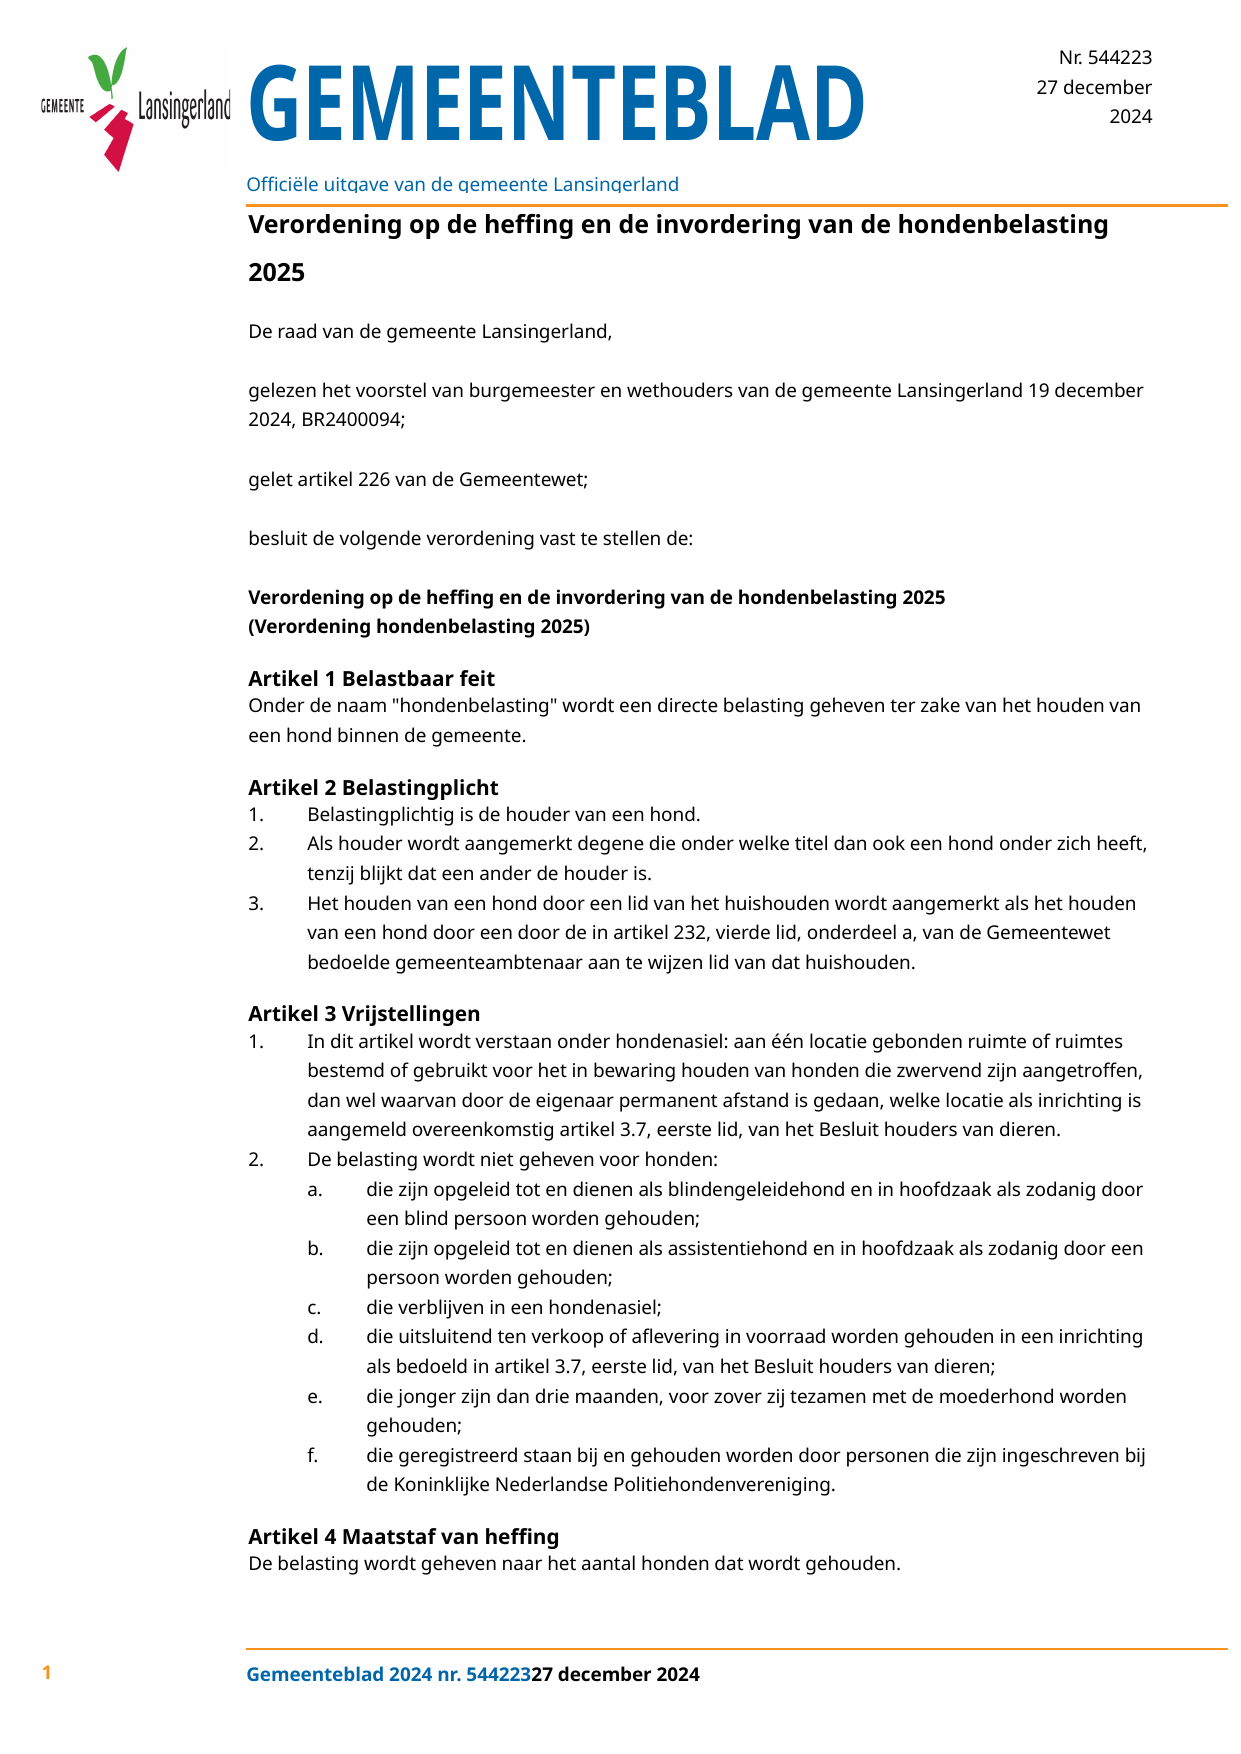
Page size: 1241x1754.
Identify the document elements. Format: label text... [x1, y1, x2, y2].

list Belastingplichtig is de houder van een hond. [248, 801, 1152, 827]
list Als houder wordt aangemerkt degene die onder welke titel dan ook een hond onder zich heeft, tenzij blijkt dat een ander de houder is. [248, 831, 1152, 886]
list die zijn opgeleid tot en dienen als assistentiehond en in hoofdzaak als zodanig door een persoon worden gehouden; [307, 1235, 1152, 1290]
text Verordening op de heffing en de invordering van de hondenbelasting 2025 [248, 584, 1152, 610]
list die geregistreerd staan bij en gehouden worden door personen die zijn ingeschreven bij de Koninklijke Nederlandse Politiehondenvereniging. [307, 1442, 1152, 1497]
text gelezen het voorstel van burgemeester en wethouders van de gemeente Lansingerland 19 december 2024, BR2400094; [248, 377, 1152, 432]
text De raad van de gemeente Lansingerland, [248, 318, 1152, 344]
text Artikel 2 Belastingplicht [248, 773, 1152, 801]
text Artikel 1 Belastbaar feit [248, 664, 1152, 693]
text Artikel 3 Vrijstellingen [248, 999, 1152, 1028]
text gelet artikel 226 van de Gemeentewet; [248, 466, 1152, 492]
text Verordening op de heffing en de invordering van de hondenbelasting 2025 [248, 207, 1152, 288]
list die uitsluitend ten verkoop of aflevering in voorraad worden gehouden in een inrichting als bedoeld in artikel 3.7, eerste lid, van het Besluit houders van dieren; [307, 1324, 1152, 1379]
text De belasting wordt geheven naar het aantal honden dat wordt gehouden. [248, 1550, 1152, 1576]
list die zijn opgeleid tot en dienen als blindengeleidehond en in hoofdzaak als zodanig door een blind persoon worden gehouden; [307, 1176, 1152, 1231]
text Artikel 4 Maatstaf van heffing [248, 1522, 1152, 1550]
list In dit artikel wordt verstaan onder hondenasiel: aan één locatie gebonden ruimte of ruimtes bestemd of gebruikt voor het in bewaring houden van honden die zwervend zijn aangetroffen, dan wel waarvan door de eigenaar permanent afstand is gedaan, welke locatie als inrichting is aangemeld overeenkomstig artikel 3.7, eerste lid, van het Besluit houders van dieren. [248, 1028, 1152, 1142]
text (Verordening hondenbelasting 2025) [248, 614, 1152, 639]
list Het houden van een hond door een lid van het huishouden wordt aangemerkt als het houden van een hond door een door de in artikel 232, vierde lid, onderdeel a, van de Gemeentewet bedoelde gemeenteambtenaar aan te wijzen lid van dat huishouden. [248, 890, 1152, 975]
list De belasting wordt niet geheven voor honden: [248, 1146, 1152, 1172]
picture [41, 47, 231, 172]
text besluit de volgende verordening vast te stellen de: [248, 525, 1152, 551]
list die jonger zijn dan drie maanden, voor zover zij tezamen met de moederhond worden gehouden; [307, 1383, 1152, 1438]
list die verblijven in een hondenasiel; [307, 1294, 1152, 1320]
text Onder de naam "hondenbelasting" wordt een directe belasting geheven ter zake van het houden van een hond binnen de gemeente. [248, 693, 1152, 748]
